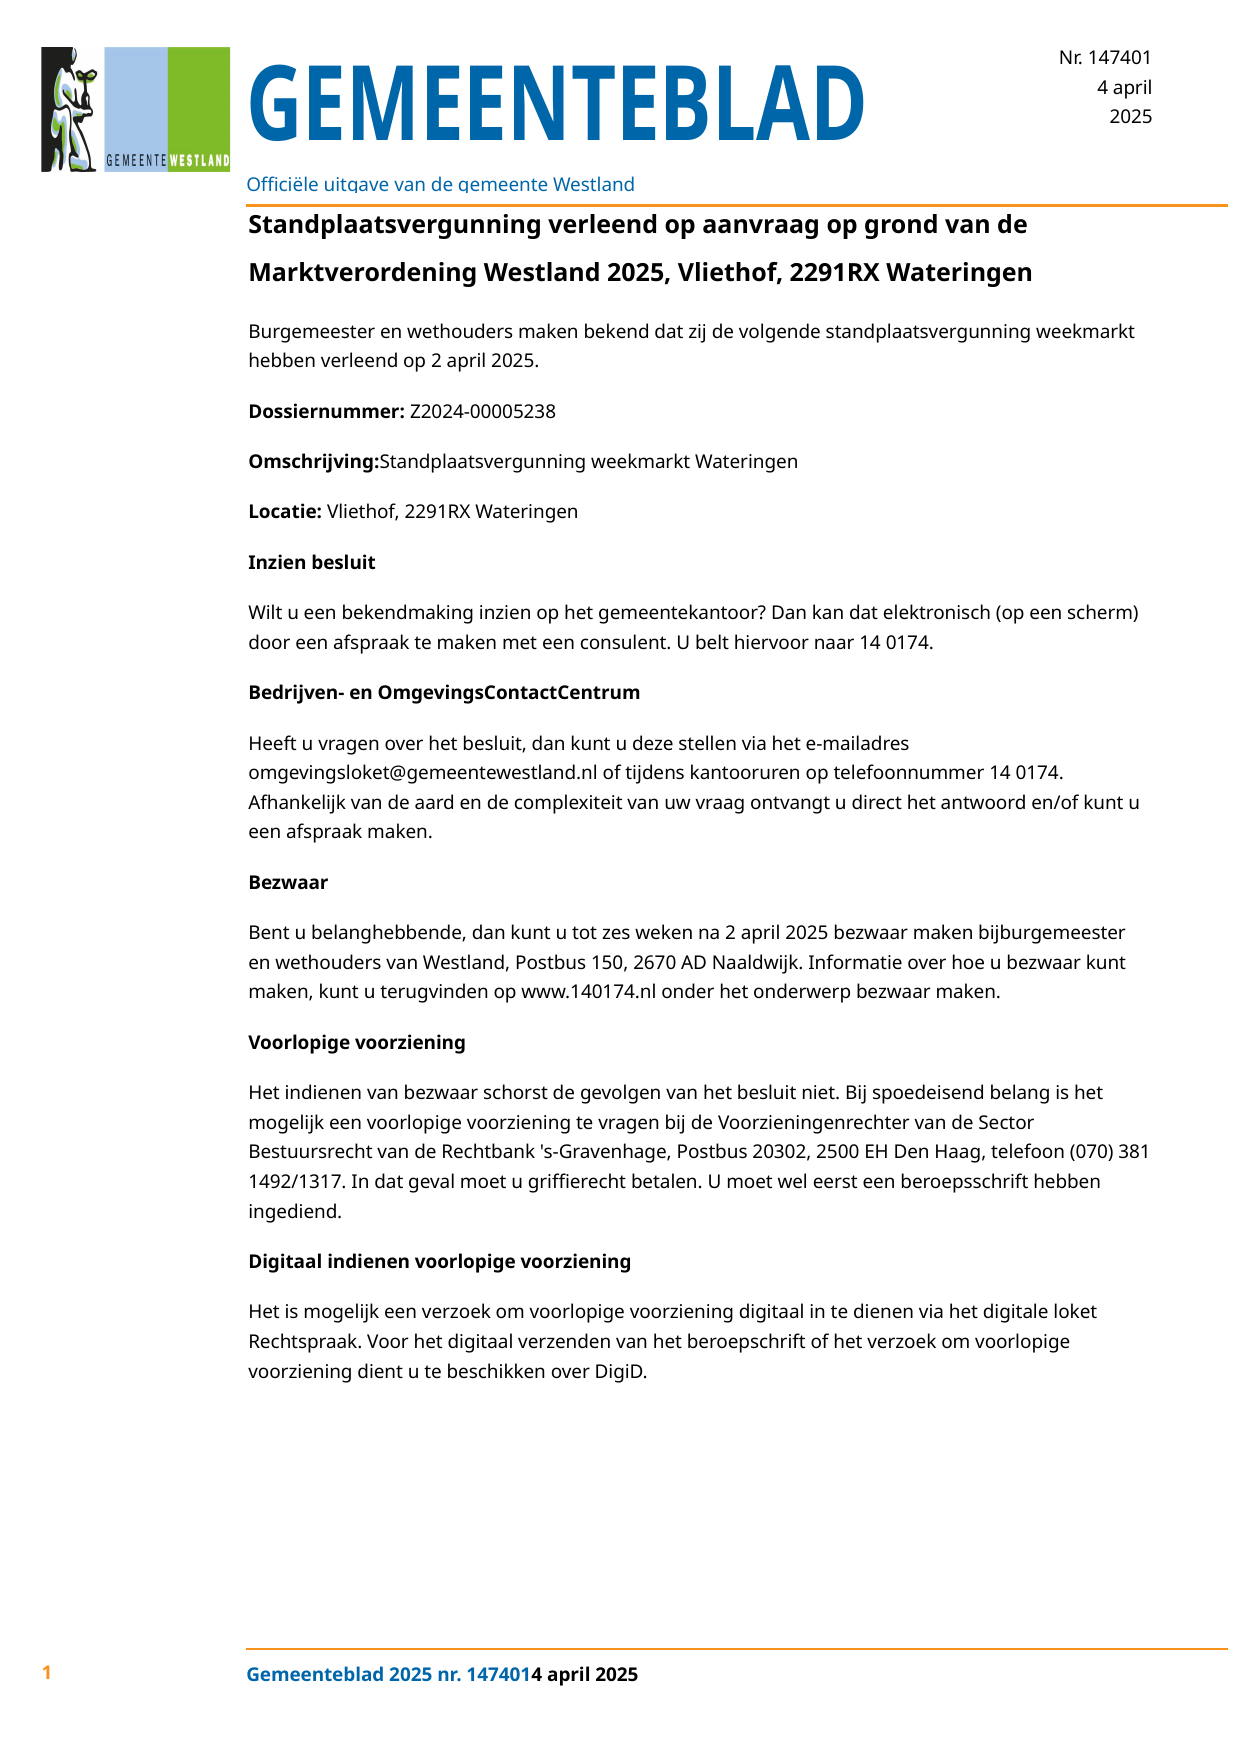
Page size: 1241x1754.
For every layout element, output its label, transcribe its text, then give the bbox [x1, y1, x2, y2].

text Digitaal indienen voorlopige voorziening [248, 1248, 1152, 1274]
text Wilt u een bekendmaking inzien op het gemeentekantoor? Dan kan dat elektronisch (op een scherm) door een afspraak te maken met een consulent. U belt hiervoor naar 14 0174. [248, 599, 1152, 655]
picture [41, 47, 231, 172]
text Heeft u vragen over het besluit, dan kunt u deze stellen via het e-mailadres omgevingsloket@gemeentewestland.nl of tijdens kantooruren op telefoonnummer 14 0174. Afhankelijk van de aard en de complexiteit van uw vraag ontvangt u direct het antwoord en/of kunt u een afspraak maken. [248, 730, 1152, 844]
text Het indienen van bezwaar schorst de gevolgen van het besluit niet. Bij spoedeisend belang is het mogelijk een voorlopige voorziening te vragen bij de Voorzieningenrechter van de Sector Bestuursrecht van de Rechtbank 's-Gravenhage, Postbus 20302, 2500 EH Den Haag, telefoon (070) 381 1492/1317. In dat geval moet u griffierecht betalen. U moet wel eerst een beroepsschrift hebben ingediend. [248, 1079, 1152, 1224]
text Dossiernummer: Z2024-00005238 [248, 398, 1152, 424]
text Bent u belanghebbende, dan kunt u tot zes weken na 2 april 2025 bezwaar maken bijburgemeester en wethouders van Westland, Postbus 150, 2670 AD Naaldwijk. Informatie over hoe u bezwaar kunt maken, kunt u terugvinden op www.140174.nl onder het onderwerp bezwaar maken. [248, 919, 1152, 1004]
text Inzien besluit [248, 549, 1152, 575]
text Standplaatsvergunning verleend op aanvraag op grond van de Marktverordening Westland 2025, Vliethof, 2291RX Wateringen [248, 207, 1152, 288]
text Voorlopige voorziening [248, 1029, 1152, 1055]
text Locatie: Vliethof, 2291RX Wateringen [248, 499, 1152, 524]
text Omschrijving:Standplaatsvergunning weekmarkt Wateringen [248, 448, 1152, 474]
text Burgemeester en wethouders maken bekend dat zij de volgende standplaatsvergunning weekmarkt hebben verleend op 2 april 2025. [248, 318, 1152, 373]
text Het is mogelijk een verzoek om voorlopige voorziening digitaal in te dienen via het digitale loket Rechtspraak. Voor het digitaal verzenden van het beroepschrift of het verzoek om voorlopige voorziening dient u te beschikken over DigiD. [248, 1299, 1152, 1384]
text Bedrijven- en OmgevingsContactCentrum [248, 679, 1152, 705]
text Bezwaar [248, 869, 1152, 895]
